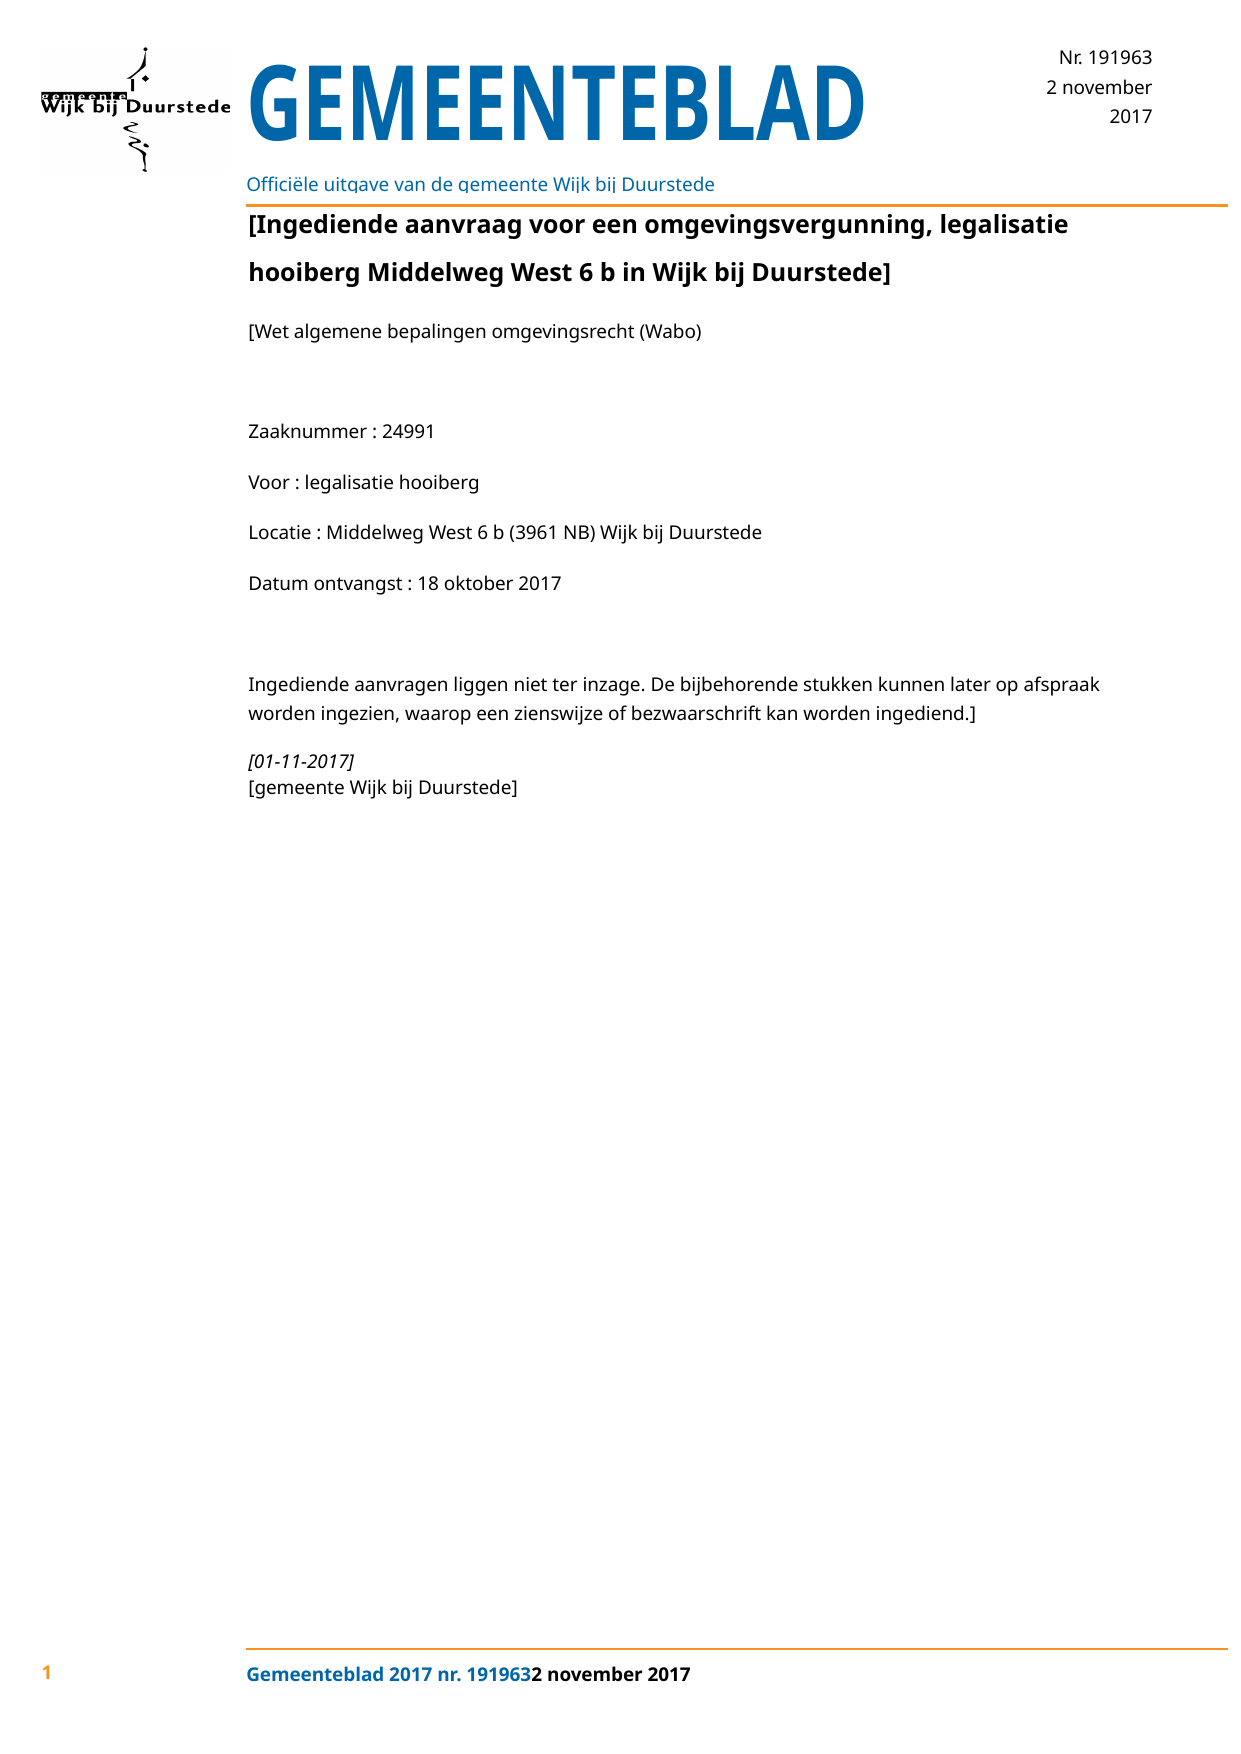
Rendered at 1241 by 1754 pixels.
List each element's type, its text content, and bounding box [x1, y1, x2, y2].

text [gemeente Wijk bij Duurstede] [248, 774, 1152, 800]
text [01-11-2017] [248, 748, 1152, 774]
text Locatie : Middelweg West 6 b (3961 NB) Wijk bij Duurstede [248, 519, 1152, 545]
text [Wet algemene bepalingen omgevingsrecht (Wabo) [248, 318, 1152, 344]
text [Ingediende aanvraag voor een omgevingsvergunning, legalisatie hooiberg Middelweg West 6 b in Wijk bij Duurstede] [248, 207, 1152, 288]
text Ingediende aanvragen liggen niet ter inzage. De bijbehorende stukken kunnen later op afspraak worden ingezien, waarop een zienswijze of bezwaarschrift kan worden ingediend.] [248, 671, 1152, 726]
text Voor : legalisatie hooiberg [248, 469, 1152, 495]
text Datum ontvangst : 18 oktober 2017 [248, 570, 1152, 596]
picture [41, 47, 231, 172]
text Zaaknummer : 24991 [248, 419, 1152, 444]
